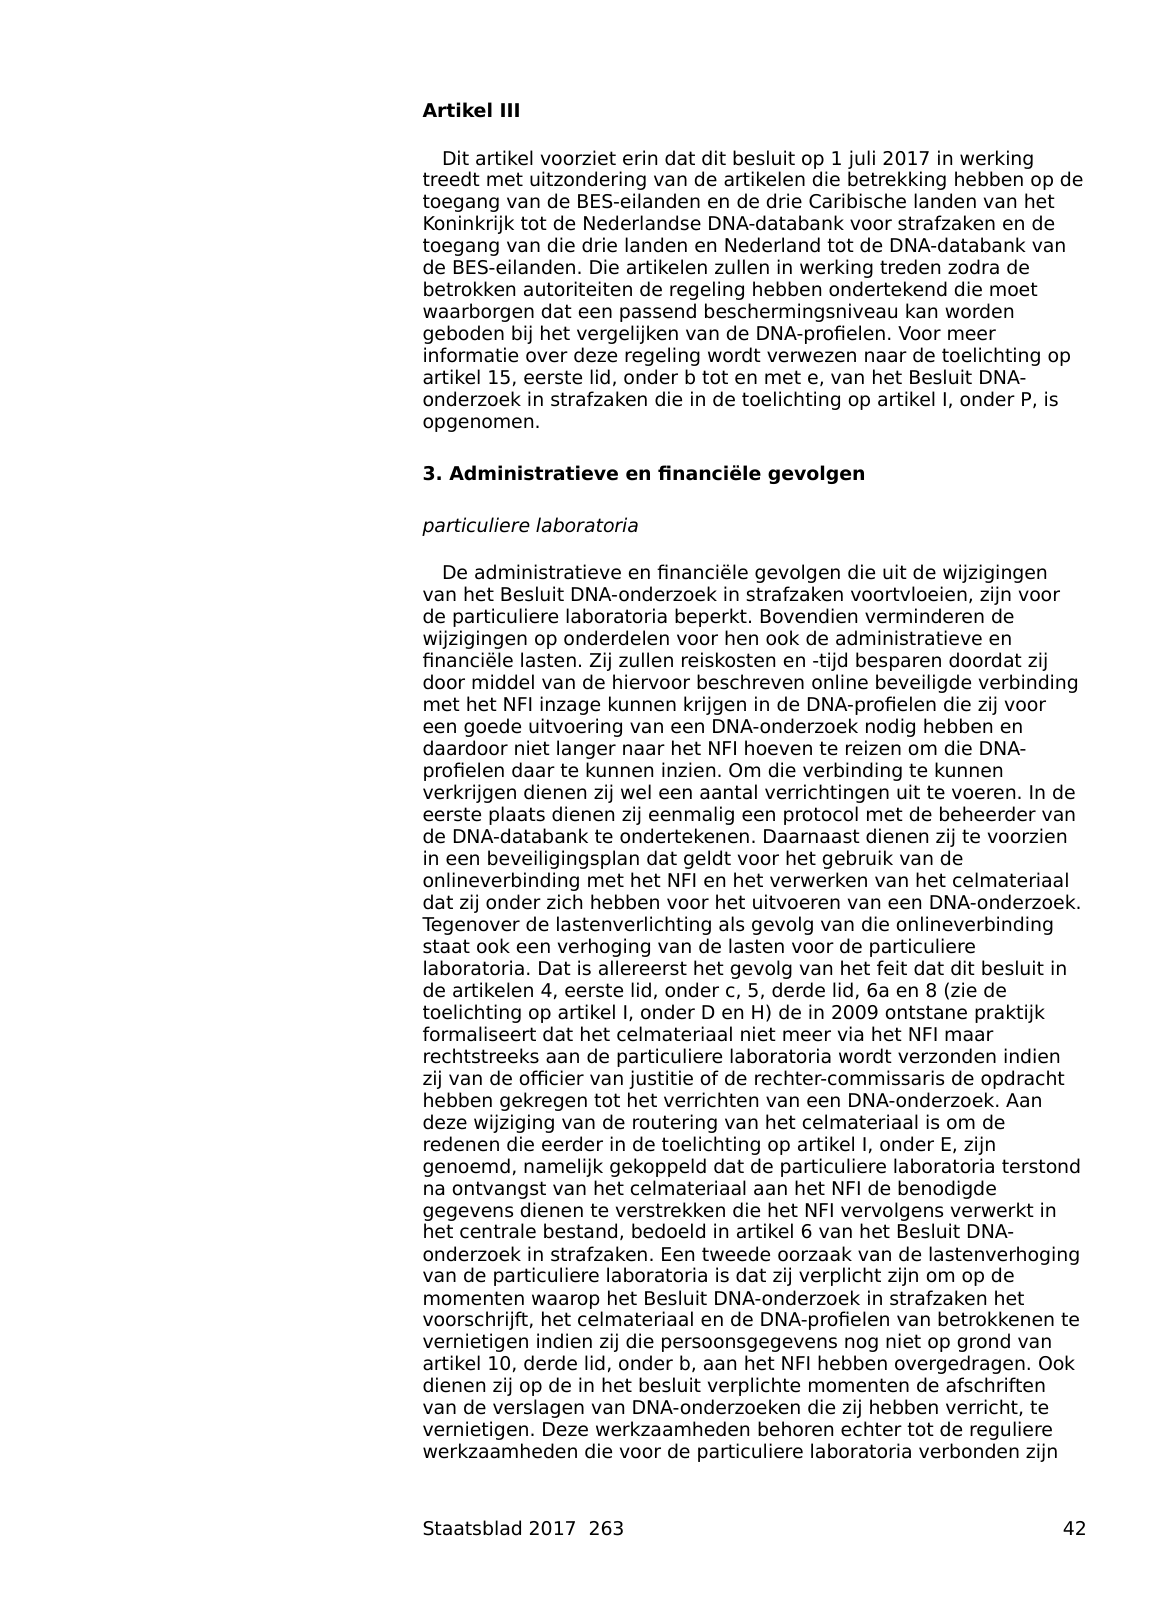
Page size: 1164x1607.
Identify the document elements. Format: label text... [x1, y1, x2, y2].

subtitle particuliere laboratoria [422, 515, 1087, 537]
text De administratieve en financiële gevolgen die uit de wijzigingen van het Besluit DNA-onderzoek in strafzaken voortvloeien, zijn voor de particuliere laboratoria beperkt. Bovendien verminderen de wijzigingen op onderdelen voor hen ook de administratieve en financiële lasten. Zij zullen reiskosten en -tijd besparen doordat zij door middel van de hiervoor beschreven online beveiligde verbinding met het NFI inzage kunnen krijgen in de DNA-profielen die zij voor een goede uitvoering van een DNA-onderzoek nodig hebben en daardoor niet langer naar het NFI hoeven te reizen om die DNA-profielen daar te kunnen inzien. Om die verbinding te kunnen verkrijgen dienen zij wel een aantal verrichtingen uit te voeren. In de eerste plaats dienen zij eenmalig een protocol met de beheerder van de DNA-databank te ondertekenen. Daarnaast dienen zij te voorzien in een beveiligingsplan dat geldt voor het gebruik van de onlineverbinding met het NFI en het verwerken van het celmateriaal dat zij onder zich hebben voor het uitvoeren van een DNA-onderzoek. Tegenover de lastenverlichting als gevolg van die onlineverbinding staat ook een verhoging van de lasten voor de particuliere laboratoria. Dat is allereerst het gevolg van het feit dat dit besluit in de artikelen 4, eerste lid, onder c, 5, derde lid, 6a en 8 (zie de toelichting op artikel I, onder D en H) de in 2009 ontstane praktijk formaliseert dat het celmateriaal niet meer via het NFI maar rechtstreeks aan de particuliere laboratoria wordt verzonden indien zij van de officier van justitie of de rechter-commissaris de opdracht hebben gekregen tot het verrichten van een DNA-onderzoek. Aan deze wijziging van de routering van het celmateriaal is om de redenen die eerder in de toelichting op artikel I, onder E, zijn genoemd, namelijk gekoppeld dat de particuliere laboratoria terstond na ontvangst van het celmateriaal aan het NFI de benodigde gegevens dienen te verstrekken die het NFI vervolgens verwerkt in het centrale bestand, bedoeld in artikel 6 van het Besluit DNA-onderzoek in strafzaken. Een tweede oorzaak van de lastenverhoging van de particuliere laboratoria is dat zij verplicht zijn om op de momenten waarop het Besluit DNA-onderzoek in strafzaken het voorschrijft, het celmateriaal en de DNA-profielen van betrokkenen te vernietigen indien zij die persoonsgegevens nog niet op grond van artikel 10, derde lid, onder b, aan het NFI hebben overgedragen. Ook dienen zij op de in het besluit verplichte momenten de afschriften van de verslagen van DNA-onderzoeken die zij hebben verricht, te vernietigen. Deze werkzaamheden behoren echter tot de reguliere werkzaamheden die voor de particuliere laboratoria verbonden zijn [422, 562, 1087, 1463]
subtitle 3. Administratieve en financiële gevolgen [422, 463, 1087, 485]
text Dit artikel voorziet erin dat dit besluit op 1 juli 2017 in werking treedt met uitzondering van de artikelen die betrekking hebben op de toegang van de BES-eilanden en de drie Caribische landen van het Koninkrijk tot de Nederlandse DNA-databank voor strafzaken en de toegang van die drie landen en Nederland tot de DNA-databank van de BES-eilanden. Die artikelen zullen in werking treden zodra de betrokken autoriteiten de regeling hebben ondertekend die moet waarborgen dat een passend beschermingsniveau kan worden geboden bij het vergelijken van de DNA-profielen. Voor meer informatie over deze regeling wordt verwezen naar de toelichting op artikel 15, eerste lid, onder b tot en met e, van het Besluit DNA-onderzoek in strafzaken die in de toelichting op artikel I, onder P, is opgenomen. [422, 147, 1087, 433]
subtitle Artikel III [422, 100, 1087, 122]
